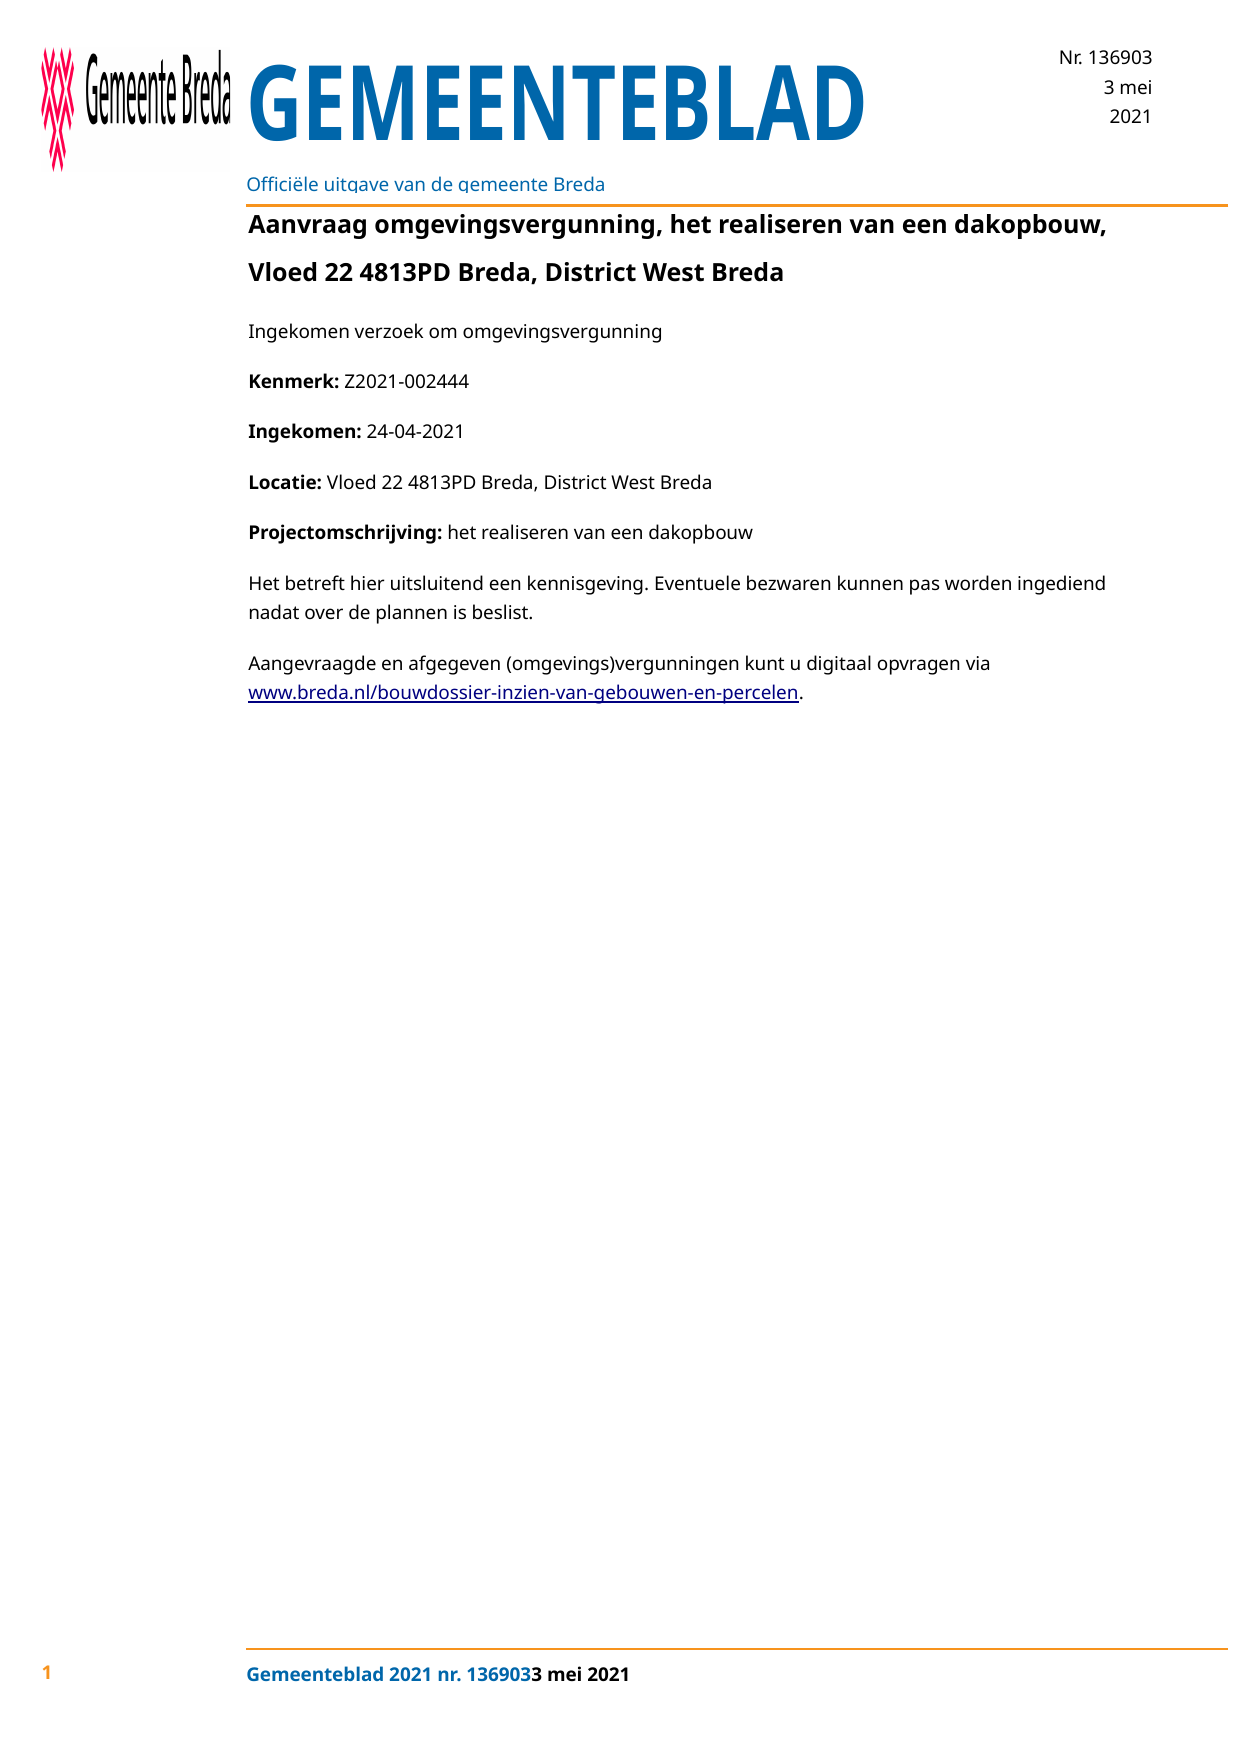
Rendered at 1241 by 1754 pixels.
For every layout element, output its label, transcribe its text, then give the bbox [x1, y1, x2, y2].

text Het betreft hier uitsluitend een kennisgeving. Eventuele bezwaren kunnen pas worden ingediend nadat over de plannen is beslist. [248, 570, 1152, 625]
text Locatie: Vloed 22 4813PD Breda, District West Breda [248, 469, 1152, 495]
text Ingekomen: 24-04-2021 [248, 419, 1152, 444]
text Ingekomen verzoek om omgevingsvergunning [248, 318, 1152, 344]
picture [41, 47, 231, 172]
text Aangevraagde en afgegeven (omgevings)vergunningen kunt u digitaal opvragen via www.breda.nl/bouwdossier-inzien-van-gebouwen-en-percelen. [248, 650, 1152, 705]
text Aanvraag omgevingsvergunning, het realiseren van een dakopbouw, Vloed 22 4813PD Breda, District West Breda [248, 207, 1152, 288]
text Kenmerk: Z2021-002444 [248, 368, 1152, 394]
text Projectomschrijving: het realiseren van een dakopbouw [248, 519, 1152, 545]
